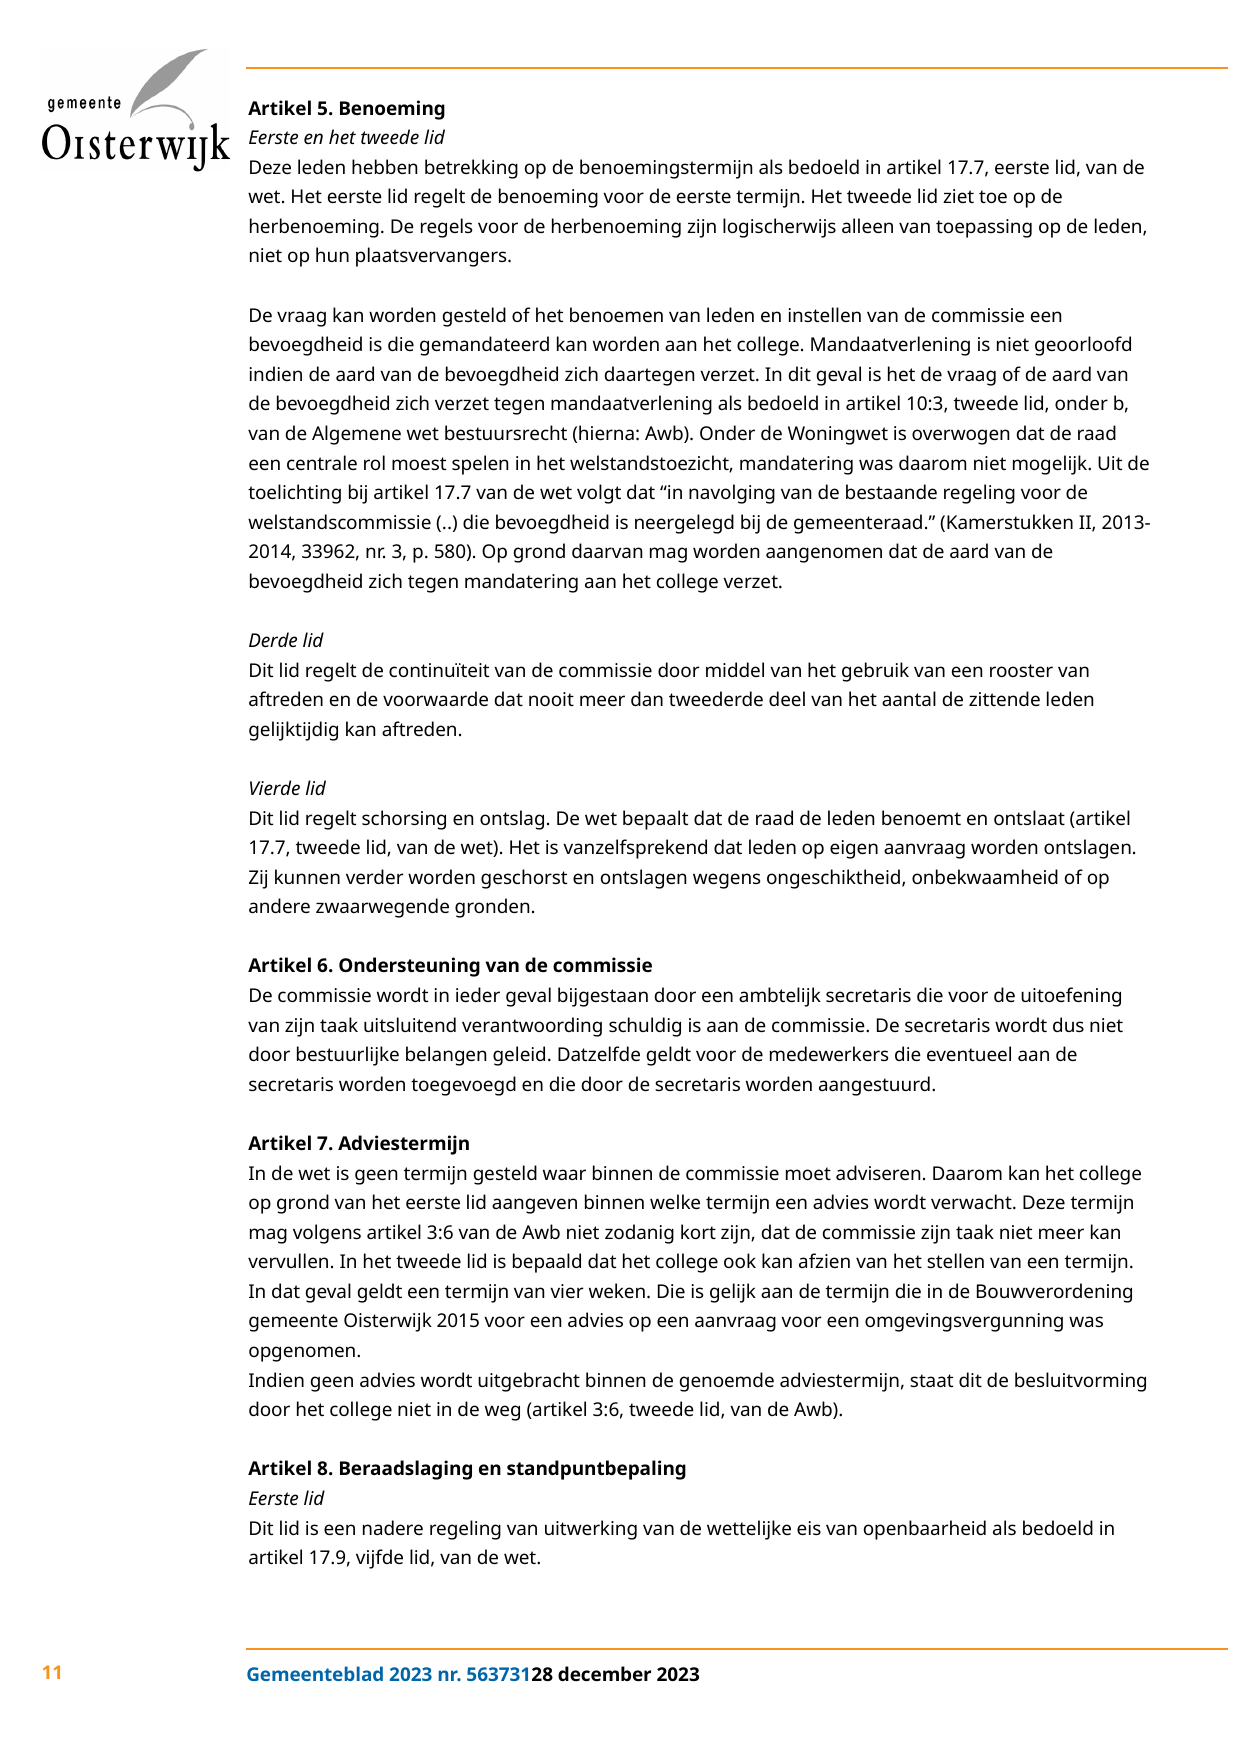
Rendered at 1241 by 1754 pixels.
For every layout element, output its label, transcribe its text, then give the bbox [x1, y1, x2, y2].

text In de wet is geen termijn gesteld waar binnen de commissie moet adviseren. Daarom kan het college op grond van het eerste lid aangeven binnen welke termijn een advies wordt verwacht. Deze termijn mag volgens artikel 3:6 van de Awb niet zodanig kort zijn, dat de commissie zijn taak niet meer kan vervullen. In het tweede lid is bepaald dat het college ook kan afzien van het stellen van een termijn. In dat geval geldt een termijn van vier weken. Die is gelijk aan de termijn die in de Bouwverordening gemeente Oisterwijk 2015 voor een advies op een aanvraag voor een omgevingsvergunning was opgenomen. [248, 1160, 1152, 1363]
text Derde lid [248, 627, 1152, 653]
text Artikel 6. Ondersteuning van de commissie [248, 953, 1152, 978]
text Deze leden hebben betrekking op de benoemingstermijn als bedoeld in artikel 17.7, eerste lid, van de wet. Het eerste lid regelt de benoeming voor de eerste termijn. Het tweede lid ziet toe op de herbenoeming. De regels voor de herbenoeming zijn logischerwijs alleen van toepassing op de leden, niet op hun plaatsvervangers. [248, 154, 1152, 268]
text Indien geen advies wordt uitgebracht binnen de genoemde adviestermijn, staat dit de besluitvorming door het college niet in de weg (artikel 3:6, tweede lid, van de Awb). [248, 1367, 1152, 1422]
text Eerste en het tweede lid [248, 124, 1152, 150]
picture [41, 47, 231, 172]
text Dit lid regelt schorsing en ontslag. De wet bepaalt dat de raad de leden benoemt en ontslaat (artikel 17.7, tweede lid, van de wet). Het is vanzelfsprekend dat leden op eigen aanvraag worden ontslagen. Zij kunnen verder worden geschorst en ontslagen wegens ongeschiktheid, onbekwaamheid of op andere zwaarwegende gronden. [248, 805, 1152, 919]
text Vierde lid [248, 775, 1152, 801]
text De vraag kan worden gesteld of het benoemen van leden en instellen van de commissie een bevoegdheid is die gemandateerd kan worden aan het college. Mandaatverlening is niet geoorloofd indien de aard van de bevoegdheid zich daartegen verzet. In dit geval is het de vraag of de aard van de bevoegdheid zich verzet tegen mandaatverlening als bedoeld in artikel 10:3, tweede lid, onder b, van de Algemene wet bestuursrecht (hierna: Awb). Onder de Woningwet is overwogen dat de raad een centrale rol moest spelen in het welstandstoezicht, mandatering was daarom niet mogelijk. Uit de toelichting bij artikel 17.7 van de wet volgt dat “in navolging van de bestaande regeling voor de welstandscommissie (..) die bevoegdheid is neergelegd bij de gemeenteraad.” (Kamerstukken II, 2013-2014, 33962, nr. 3, p. 580). Op grond daarvan mag worden aangenomen dat de aard van de bevoegdheid zich tegen mandatering aan het college verzet. [248, 302, 1152, 594]
text Dit lid regelt de continuïteit van de commissie door middel van het gebruik van een rooster van aftreden en de voorwaarde dat nooit meer dan tweederde deel van het aantal de zittende leden gelijktijdig kan aftreden. [248, 657, 1152, 742]
text Eerste lid [248, 1485, 1152, 1511]
text Artikel 7. Adviestermijn [248, 1130, 1152, 1156]
text Artikel 8. Beraadslaging en standpuntbepaling [248, 1456, 1152, 1481]
text De commissie wordt in ieder geval bijgestaan door een ambtelijk secretaris die voor de uitoefening van zijn taak uitsluitend verantwoording schuldig is aan de commissie. De secretaris wordt dus niet door bestuurlijke belangen geleid. Datzelfde geldt voor de medewerkers die eventueel aan de secretaris worden toegevoegd en die door de secretaris worden aangestuurd. [248, 982, 1152, 1097]
text Dit lid is een nadere regeling van uitwerking van de wettelijke eis van openbaarheid als bedoeld in artikel 17.9, vijfde lid, van de wet. [248, 1515, 1152, 1570]
text Artikel 5. Benoeming [248, 95, 1152, 121]
